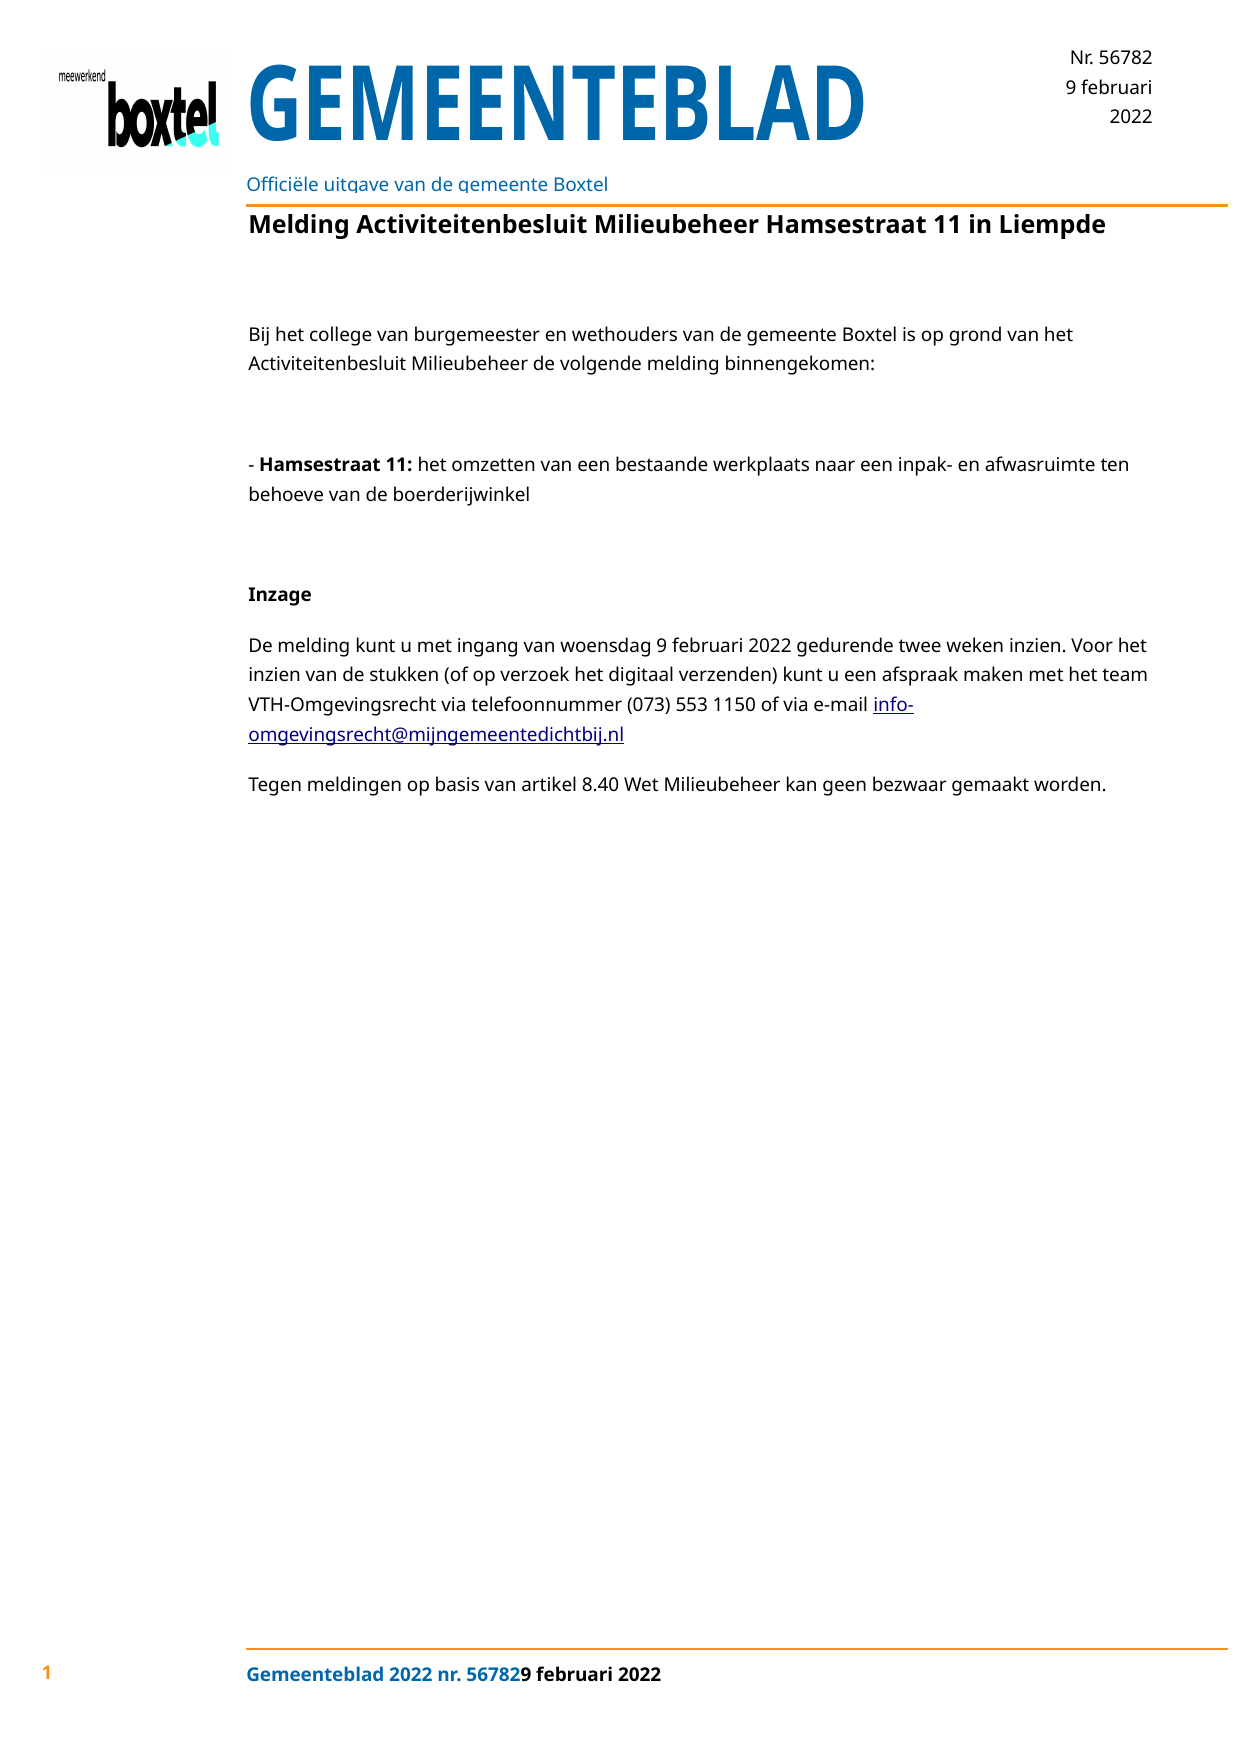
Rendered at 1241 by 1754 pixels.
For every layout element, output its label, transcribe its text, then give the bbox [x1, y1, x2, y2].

picture [41, 47, 231, 172]
text Inzage [248, 582, 1152, 607]
text - Hamsestraat 11: het omzetten van een bestaande werkplaats naar een inpak- en afwasruimte ten behoeve van de boerderijwinkel [248, 451, 1152, 506]
text Melding Activiteitenbesluit Milieubeheer Hamsestraat 11 in Liempde [248, 207, 1152, 241]
text De melding kunt u met ingang van woensdag 9 februari 2022 gedurende twee weken inzien. Voor het inzien van de stukken (of op verzoek het digitaal verzenden) kunt u een afspraak maken met het team VTH-Omgevingsrecht via telefoonnummer (073) 553 1150 of via e-mail info-omgevingsrecht@mijngemeentedichtbij.nl [248, 632, 1152, 746]
text Tegen meldingen op basis van artikel 8.40 Wet Milieubeheer kan geen bezwaar gemaakt worden. [248, 771, 1152, 797]
text Bij het college van burgemeester en wethouders van de gemeente Boxtel is op grond van het Activiteitenbesluit Milieubeheer de volgende melding binnengekomen: [248, 321, 1152, 376]
